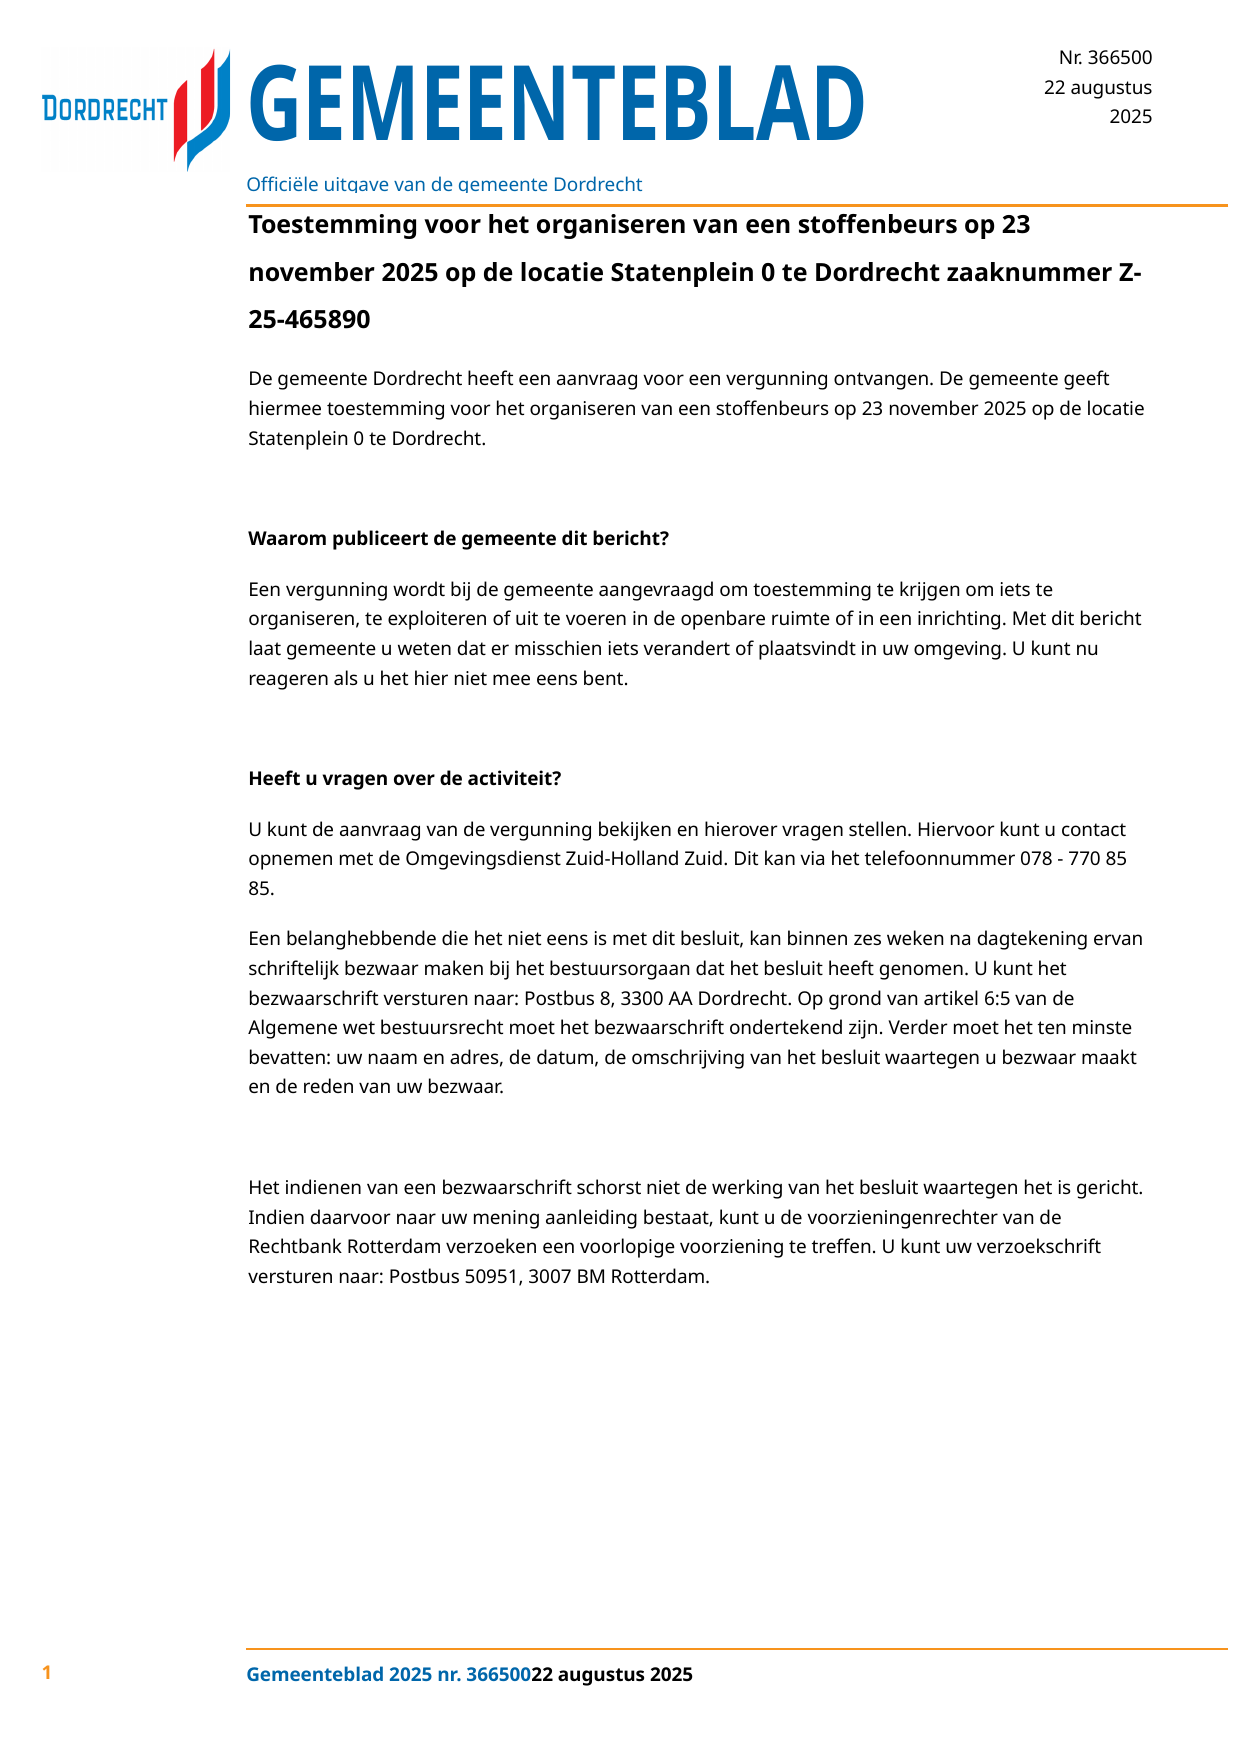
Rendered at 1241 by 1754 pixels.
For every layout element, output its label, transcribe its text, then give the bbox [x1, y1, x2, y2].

text Toestemming voor het organiseren van een stoffenbeurs op 23 november 2025 op de locatie Statenplein 0 te Dordrecht zaaknummer Z-25-465890 [248, 207, 1152, 336]
text Waarom publiceert de gemeente dit bericht? [248, 526, 1152, 551]
text Een belanghebbende die het niet eens is met dit besluit, kan binnen zes weken na dagtekening ervan schriftelijk bezwaar maken bij het bestuursorgaan dat het besluit heeft genomen. U kunt het bezwaarschrift versturen naar: Postbus 8, 3300 AA Dordrecht. Op grond van artikel 6:5 van de Algemene wet bestuursrecht moet het bezwaarschrift ondertekend zijn. Verder moet het ten minste bevatten: uw naam en adres, de datum, de omschrijving van het besluit waartegen u bezwaar maakt en de reden van uw bezwaar. [248, 926, 1152, 1099]
text Een vergunning wordt bij de gemeente aangevraagd om toestemming te krijgen om iets te organiseren, te exploiteren of uit te voeren in de openbare ruimte of in een inrichting. Met dit bericht laat gemeente u weten dat er misschien iets verandert of plaatsvindt in uw omgeving. U kunt nu reageren als u het hier niet mee eens bent. [248, 576, 1152, 690]
text De gemeente Dordrecht heeft een aanvraag voor een vergunning ontvangen. De gemeente geeft hiermee toestemming voor het organiseren van een stoffenbeurs op 23 november 2025 op de locatie Statenplein 0 te Dordrecht. [248, 366, 1152, 450]
text Het indienen van een bezwaarschrift schorst niet de werking van het besluit waartegen het is gericht. Indien daarvoor naar uw mening aanleiding bestaat, kunt u de voorzieningenrechter van de Rechtbank Rotterdam verzoeken een voorlopige voorziening te treffen. U kunt uw verzoekschrift versturen naar: Postbus 50951, 3007 BM Rotterdam. [248, 1174, 1152, 1289]
picture [41, 47, 231, 172]
text Heeft u vragen over de activiteit? [248, 766, 1152, 791]
text U kunt de aanvraag van de vergunning bekijken en hierover vragen stellen. Hiervoor kunt u contact opnemen met de Omgevingsdienst Zuid-Holland Zuid. Dit kan via het telefoonnummer 078 - 770 85 85. [248, 816, 1152, 901]
